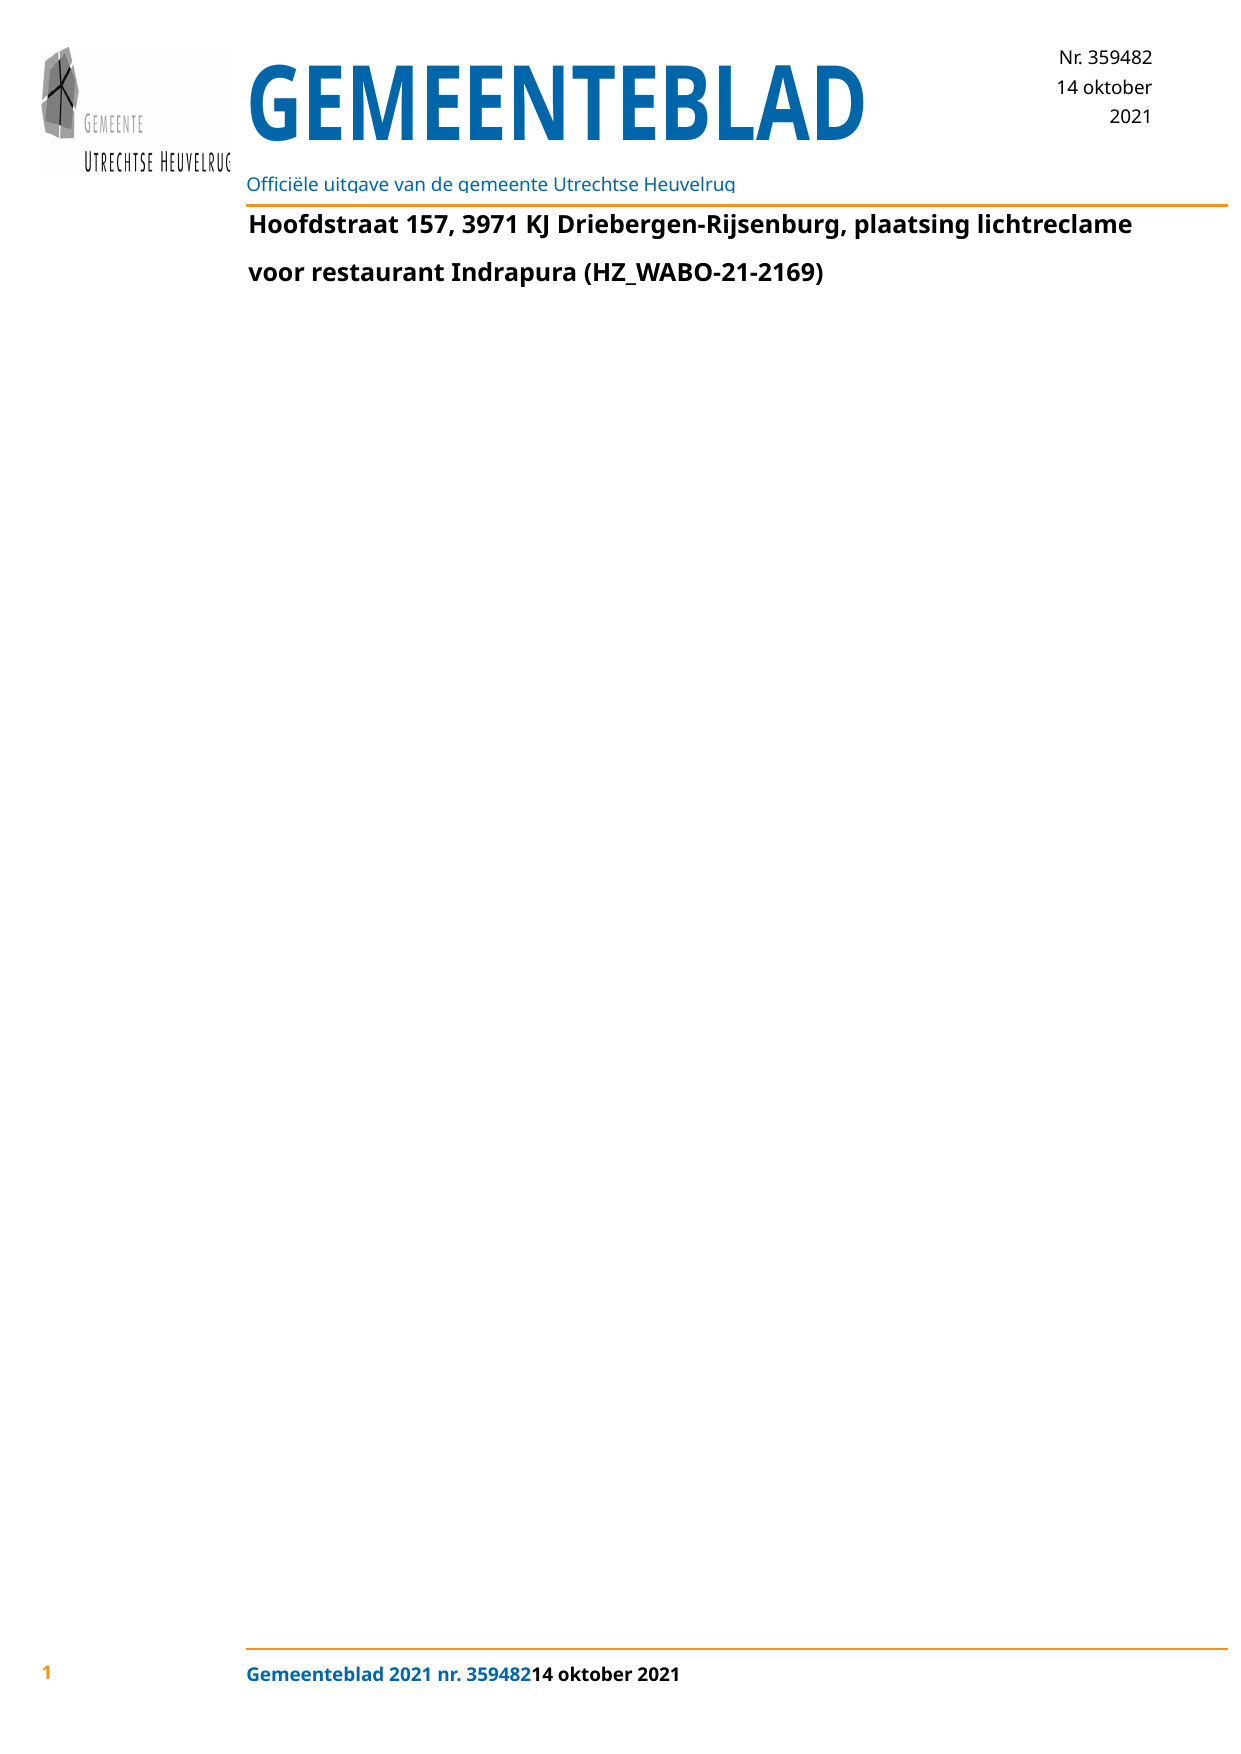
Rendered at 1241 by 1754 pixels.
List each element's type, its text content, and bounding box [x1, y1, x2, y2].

text Hoofdstraat 157, 3971 KJ Driebergen-Rijsenburg, plaatsing lichtreclame voor restaurant Indrapura (HZ_WABO-21-2169) [248, 207, 1152, 288]
picture [41, 47, 231, 172]
